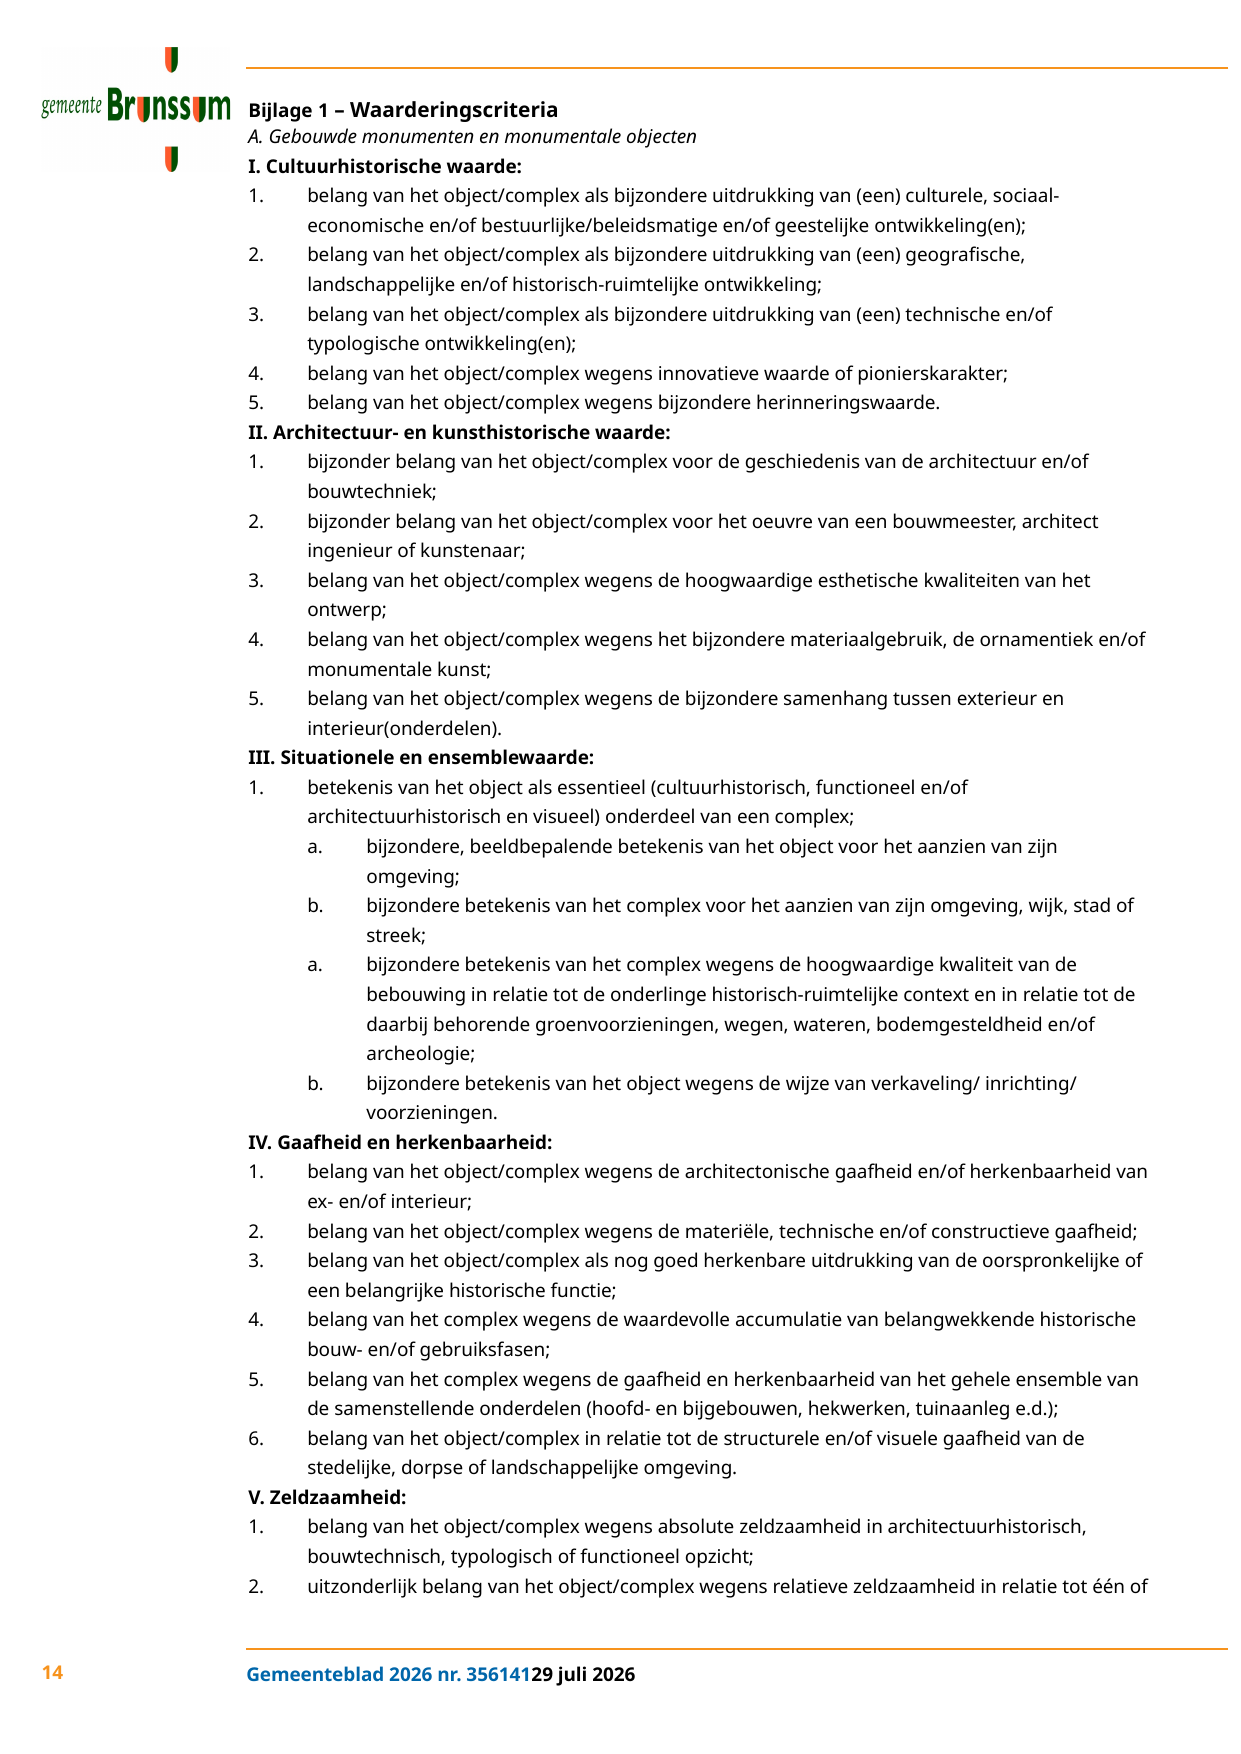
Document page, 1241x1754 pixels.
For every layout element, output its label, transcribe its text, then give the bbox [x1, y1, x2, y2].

text Bijlage 1 – Waarderingscriteria [248, 95, 1152, 123]
list belang van het object/complex wegens absolute zeldzaamheid in architectuurhistorisch, bouwtechnisch, typologisch of functioneel opzicht; [248, 1514, 1152, 1569]
list belang van het object/complex als bijzondere uitdrukking van (een) technische en/of typologische ontwikkeling(en); [248, 301, 1152, 356]
list belang van het object/complex wegens de hoogwaardige esthetische kwaliteiten van het ontwerp; [248, 567, 1152, 622]
text I. Cultuurhistorische waarde: [248, 153, 1152, 179]
list belang van het object/complex wegens innovatieve waarde of pionierskarakter; [248, 360, 1152, 386]
list belang van het object/complex wegens het bijzondere materiaalgebruik, de ornamentiek en/of monumentale kunst; [248, 626, 1152, 682]
list belang van het object/complex wegens bijzondere herinneringswaarde. [248, 389, 1152, 415]
list belang van het object/complex als bijzondere uitdrukking van (een) geografische, landschappelijke en/of historisch-ruimtelijke ontwikkeling; [248, 242, 1152, 297]
list belang van het object/complex als bijzondere uitdrukking van (een) culturele, sociaal-economische en/of bestuurlijke/beleidsmatige en/of geestelijke ontwikkeling(en); [248, 182, 1152, 238]
list belang van het object/complex wegens de materiële, technische en/of constructieve gaafheid; [248, 1218, 1152, 1244]
text V. Zeldzaamheid: [248, 1484, 1152, 1510]
list betekenis van het object als essentieel (cultuurhistorisch, functioneel en/of architectuurhistorisch en visueel) onderdeel van een complex; [248, 774, 1152, 829]
list belang van het object/complex wegens de architectonische gaafheid en/of herkenbaarheid van ex- en/of interieur; [248, 1159, 1152, 1214]
list bijzondere betekenis van het complex wegens de hoogwaardige kwaliteit van de bebouwing in relatie tot de onderlinge historisch-ruimtelijke context en in relatie tot de daarbij behorende groenvoorzieningen, wegen, wateren, bodemgesteldheid en/of archeologie; [307, 952, 1152, 1066]
picture [41, 47, 231, 172]
text IV. Gaafheid en herkenbaarheid: [248, 1129, 1152, 1155]
list belang van het complex wegens de waardevolle accumulatie van belangwekkende historische bouw- en/of gebruiksfasen; [248, 1307, 1152, 1362]
list belang van het object/complex wegens de bijzondere samenhang tussen exterieur en interieur(onderdelen). [248, 685, 1152, 741]
list bijzondere, beeldbepalende betekenis van het object voor het aanzien van zijn omgeving; [307, 833, 1152, 889]
list bijzonder belang van het object/complex voor het oeuvre van een bouwmeester, architect ingenieur of kunstenaar; [248, 508, 1152, 563]
list bijzondere betekenis van het complex voor het aanzien van zijn omgeving, wijk, stad of streek; [307, 892, 1152, 948]
text A. Gebouwde monumenten en monumentale objecten [248, 123, 1152, 149]
list uitzonderlijk belang van het object/complex wegens relatieve zeldzaamheid in relatie tot één of [248, 1573, 1152, 1599]
list belang van het complex wegens de gaafheid en herkenbaarheid van het gehele ensemble van de samenstellende onderdelen (hoofd- en bijgebouwen, hekwerken, tuinaanleg e.d.); [248, 1366, 1152, 1421]
list belang van het object/complex als nog goed herkenbare uitdrukking van de oorspronkelijke of een belangrijke historische functie; [248, 1247, 1152, 1303]
list belang van het object/complex in relatie tot de structurele en/of visuele gaafheid van de stedelijke, dorpse of landschappelijke omgeving. [248, 1425, 1152, 1480]
text II. Architectuur- en kunsthistorische waarde: [248, 419, 1152, 445]
list bijzonder belang van het object/complex voor de geschiedenis van de architectuur en/of bouwtechniek; [248, 449, 1152, 504]
text III. Situationele en ensemblewaarde: [248, 744, 1152, 770]
list bijzondere betekenis van het object wegens de wijze van verkaveling/ inrichting/ voorzieningen. [307, 1070, 1152, 1125]
